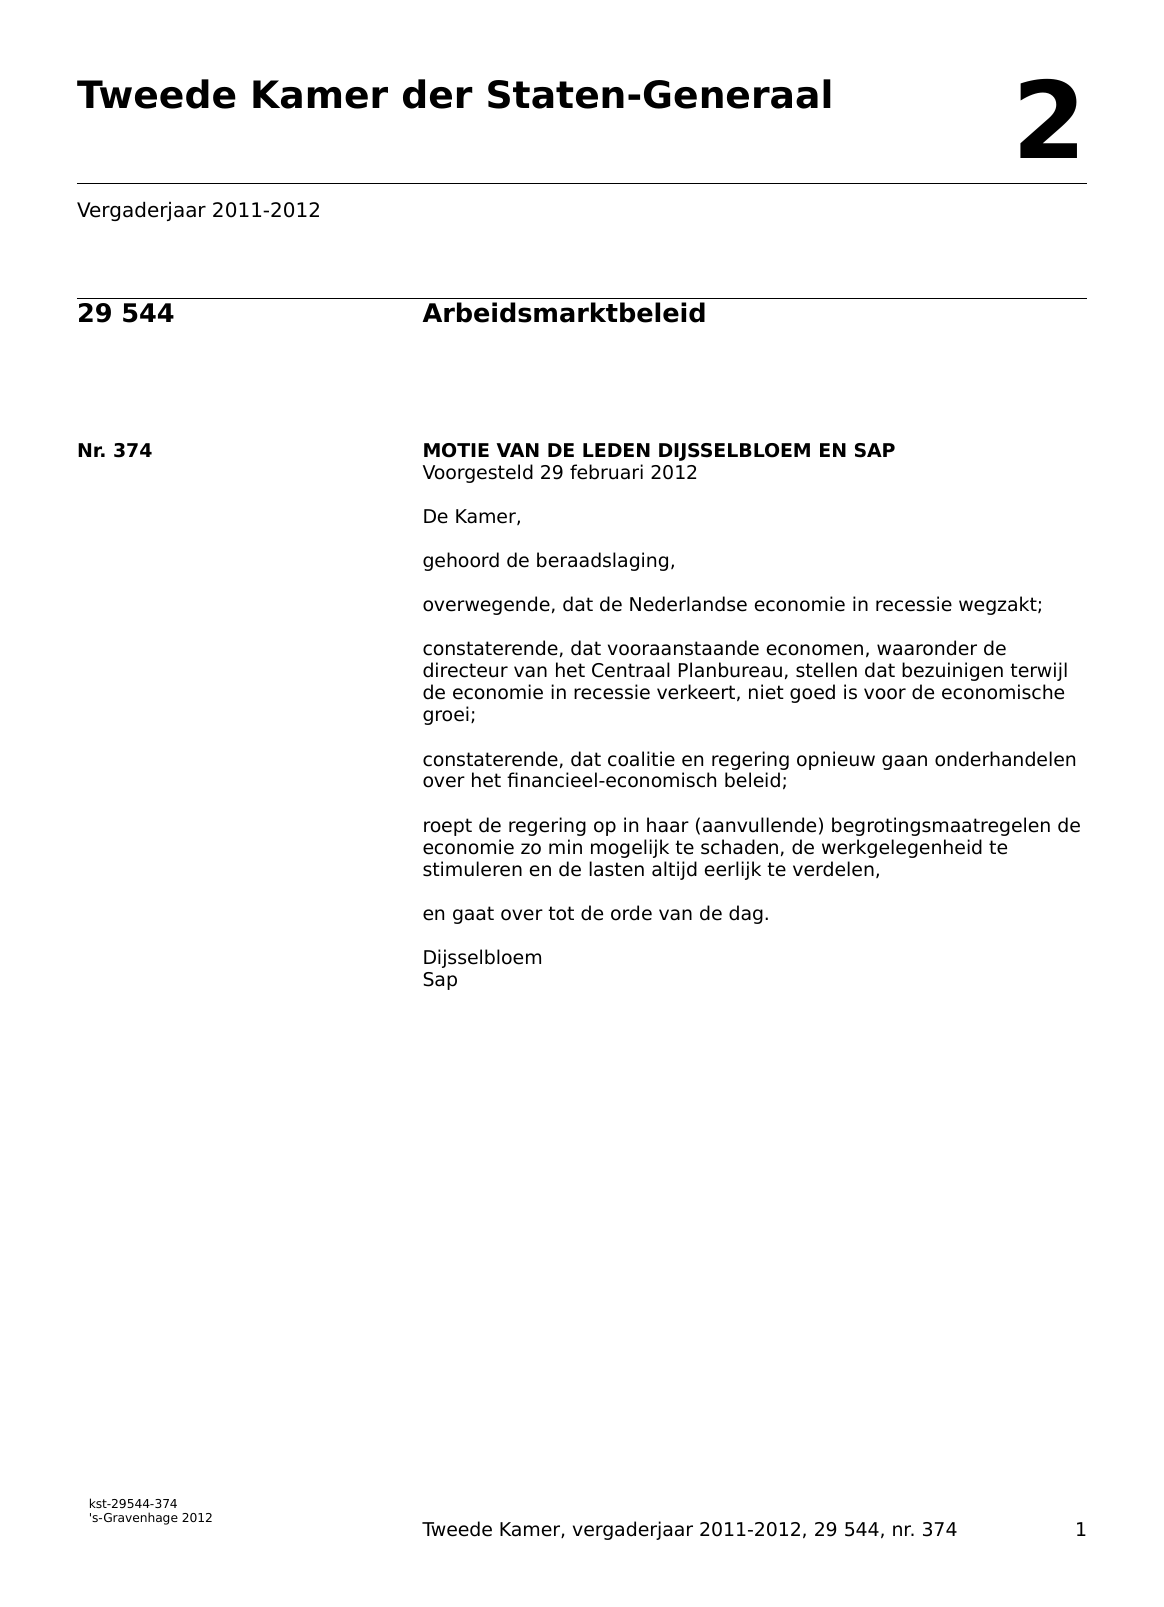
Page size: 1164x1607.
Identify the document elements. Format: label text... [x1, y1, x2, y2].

text overwegende, dat de Nederlandse economie in recessie wegzakt; [422, 594, 1087, 616]
text De Kamer, [422, 506, 1087, 528]
text en gaat over tot de orde van de dag. [422, 903, 1087, 925]
text gehoord de beraadslaging, [422, 550, 1087, 572]
text kst-29544-374 [88, 1497, 323, 1511]
text roept de regering op in haar (aanvullende) begrotingsmaatregelen de economie zo min mogelijk te schaden, de werkgelegenheid te stimuleren en de lasten altijd eerlijk te verdelen, [422, 814, 1087, 881]
table_cell Vergaderjaar 2011-2012 [77, 184, 1087, 298]
text Dijsselbloem [422, 947, 1087, 969]
text Voorgesteld 29 februari 2012 [422, 462, 1087, 484]
subtitle 29 544 Arbeidsmarktbeleid [77, 299, 1087, 329]
text Sap [422, 969, 1087, 991]
text constaterende, dat coalitie en regering opnieuw gaan onderhandelen over het financieel-economisch beleid; [422, 748, 1087, 792]
table_header Tweede Kamer der Staten-Generaal [77, 59, 886, 183]
table_header 2 [886, 59, 1087, 183]
subtitle Nr. 374 MOTIE VAN DE LEDEN DIJSSELBLOEM EN SAP [77, 440, 1087, 462]
text 's-Gravenhage 2012 [88, 1511, 323, 1525]
text constaterende, dat vooraanstaande economen, waaronder de directeur van het Centraal Planbureau, stellen dat bezuinigen terwijl de economie in recessie verkeert, niet goed is voor de economische groei; [422, 638, 1087, 726]
